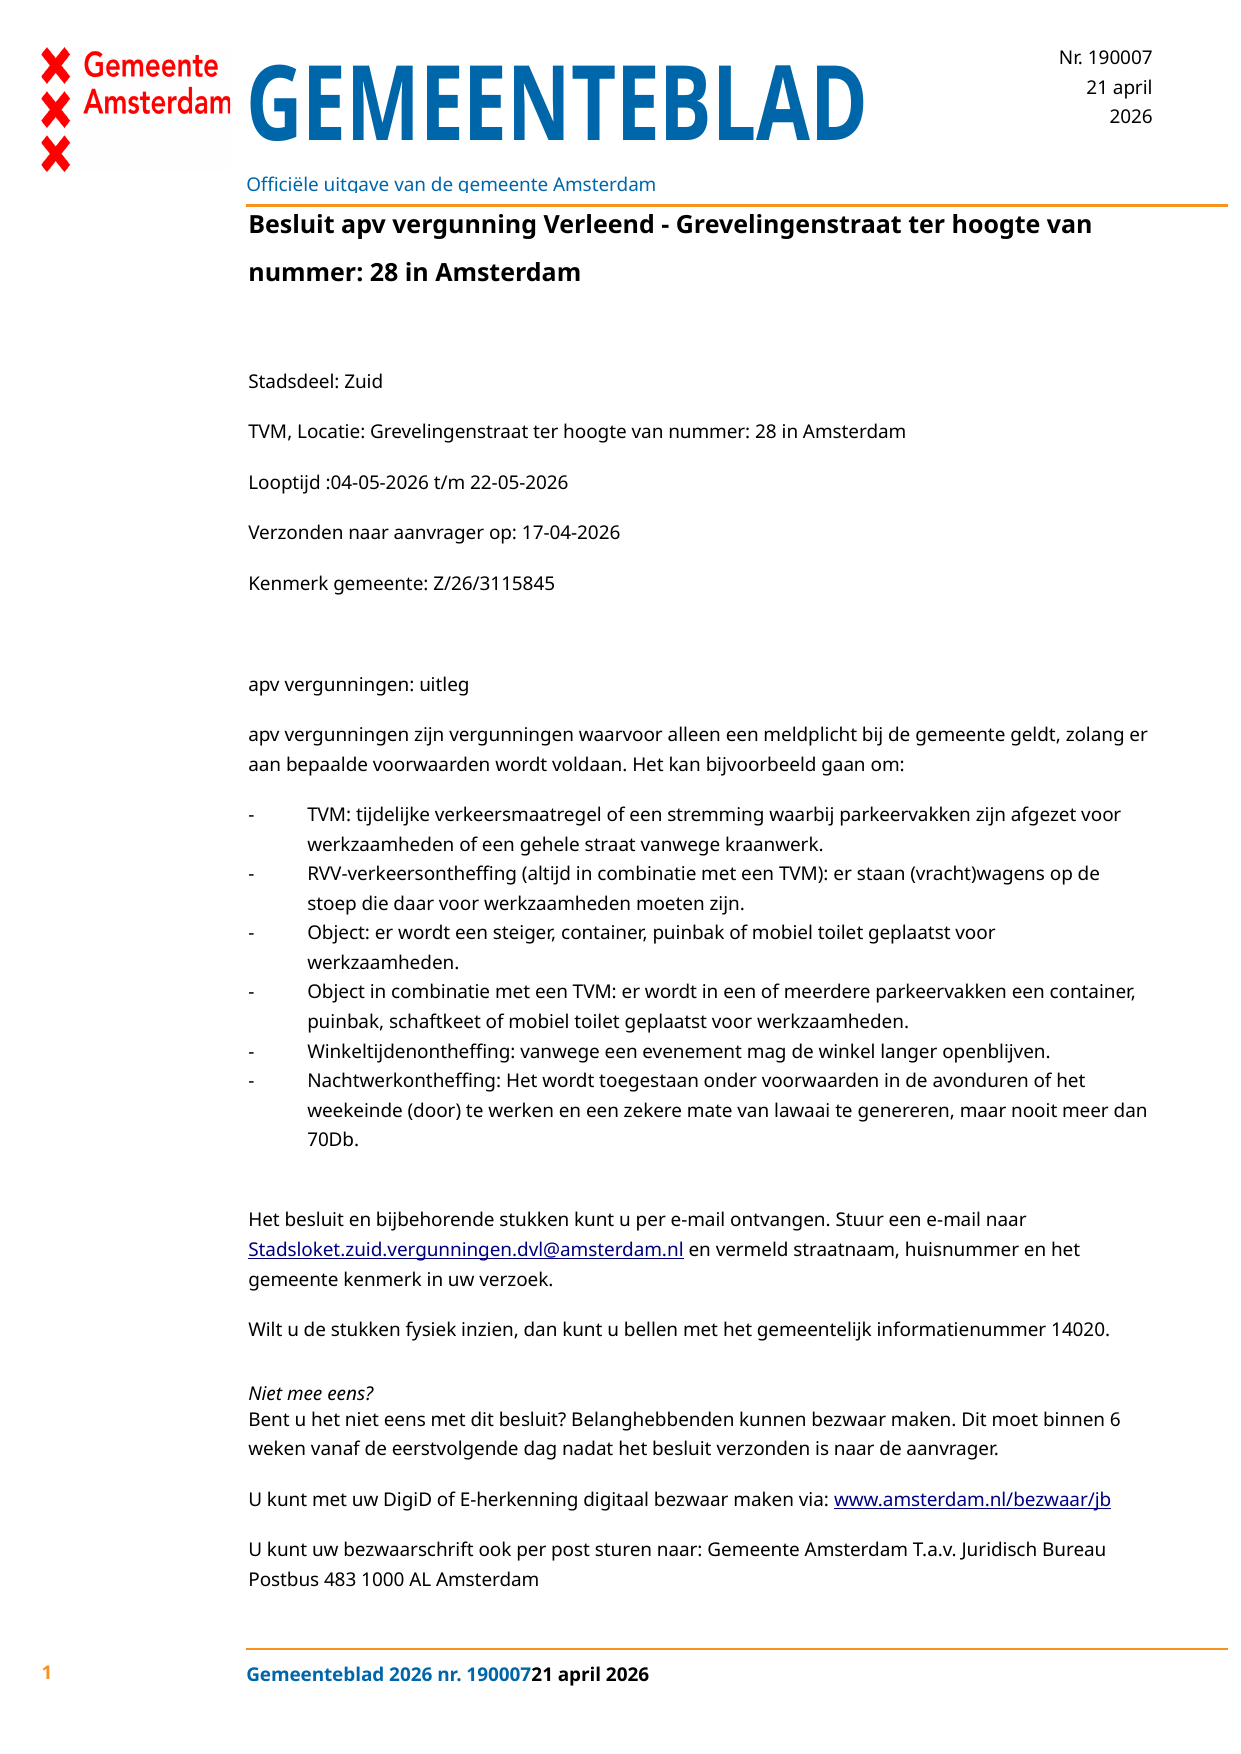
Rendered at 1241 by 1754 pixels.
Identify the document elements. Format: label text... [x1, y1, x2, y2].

list Nachtwerkontheffing: Het wordt toegestaan onder voorwaarden in de avonduren of het weekeinde (door) te werken en een zekere mate van lawaai te genereren, maar nooit meer dan 70Db. [248, 1067, 1152, 1152]
text Niet mee eens? [248, 1380, 1152, 1406]
text Stadsdeel: Zuid [248, 368, 1152, 394]
list TVM: tijdelijke verkeersmaatregel of een stremming waarbij parkeervakken zijn afgezet voor werkzaamheden of een gehele straat vanwege kraanwerk. [248, 801, 1152, 857]
text Looptijd :04-05-2026 t/m 22-05-2026 [248, 469, 1152, 495]
text Verzonden naar aanvrager op: 17-04-2026 [248, 519, 1152, 545]
text apv vergunningen zijn vergunningen waarvoor alleen een meldplicht bij de gemeente geldt, zolang er aan bepaalde voorwaarden wordt voldaan. Het kan bijvoorbeeld gaan om: [248, 721, 1152, 777]
text Besluit apv vergunning Verleend - Grevelingenstraat ter hoogte van nummer: 28 in Amsterdam [248, 207, 1152, 288]
text U kunt uw bezwaarschrift ook per post sturen naar: Gemeente Amsterdam T.a.v. Juridisch Bureau Postbus 483 1000 AL Amsterdam [248, 1536, 1152, 1592]
list Object in combinatie met een TVM: er wordt in een of meerdere parkeervakken een container, puinbak, schaftkeet of mobiel toilet geplaatst voor werkzaamheden. [248, 979, 1152, 1034]
text Kenmerk gemeente: Z/26/3115845 [248, 570, 1152, 596]
text U kunt met uw DigiD of E-herkenning digitaal bezwaar maken via: www.amsterdam.nl/bezwaar/jb [248, 1486, 1152, 1512]
list Object: er wordt een steiger, container, puinbak of mobiel toilet geplaatst voor werkzaamheden. [248, 919, 1152, 975]
text Bent u het niet eens met dit besluit? Belanghebbenden kunnen bezwaar maken. Dit moet binnen 6 weken vanaf de eerstvolgende dag nadat het besluit verzonden is naar de aanvrager. [248, 1406, 1152, 1461]
text Wilt u de stukken fysiek inzien, dan kunt u bellen met het gemeentelijk informatienummer 14020. [248, 1316, 1152, 1342]
list RVV-verkeersontheffing (altijd in combinatie met een TVM): er staan (vracht)wagens op de stoep die daar voor werkzaamheden moeten zijn. [248, 860, 1152, 916]
list Winkeltijdenontheffing: vanwege een evenement mag de winkel langer openblijven. [248, 1038, 1152, 1064]
picture [41, 47, 231, 172]
text apv vergunningen: uitleg [248, 671, 1152, 697]
text TVM, Locatie: Grevelingenstraat ter hoogte van nummer: 28 in Amsterdam [248, 419, 1152, 444]
text Het besluit en bijbehorende stukken kunt u per e-mail ontvangen. Stuur een e-mail naar Stadsloket.zuid.vergunningen.dvl@amsterdam.nl en vermeld straatnaam, huisnummer en het gemeente kenmerk in uw verzoek. [248, 1207, 1152, 1292]
